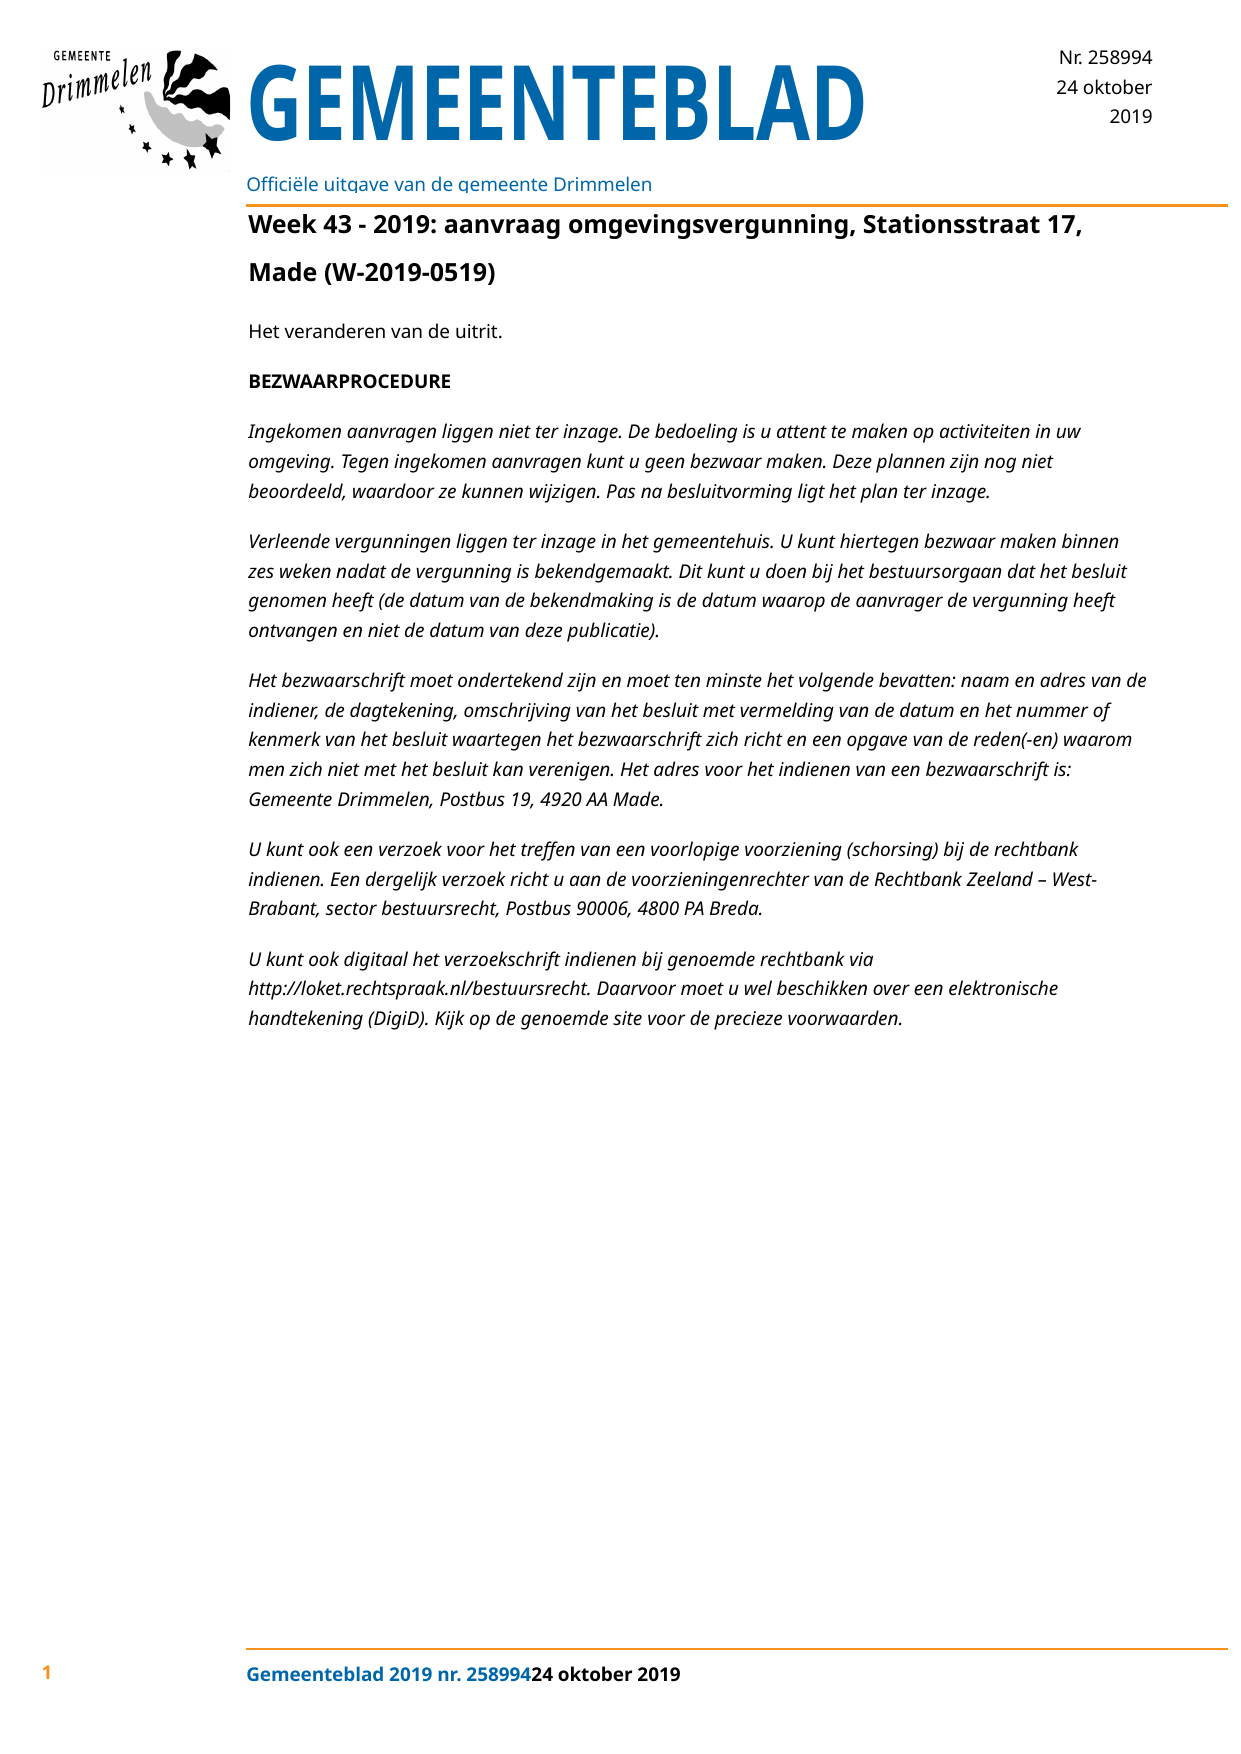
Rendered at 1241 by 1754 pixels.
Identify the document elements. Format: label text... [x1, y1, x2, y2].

text Ingekomen aanvragen liggen niet ter inzage. De bedoeling is u attent te maken op activiteiten in uw omgeving. Tegen ingekomen aanvragen kunt u geen bezwaar maken. Deze plannen zijn nog niet beoordeeld, waardoor ze kunnen wijzigen. Pas na besluitvorming ligt het plan ter inzage. [248, 419, 1152, 504]
text Week 43 - 2019: aanvraag omgevingsvergunning, Stationsstraat 17, Made (W-2019-0519) [248, 207, 1152, 288]
text U kunt ook digitaal het verzoekschrift indienen bij genoemde rechtbank via http://loket.rechtspraak.nl/bestuursrecht. Daarvoor moet u wel beschikken over een elektronische handtekening (DigiD). Kijk op de genoemde site voor de precieze voorwaarden. [248, 946, 1152, 1031]
text Het bezwaarschrift moet ondertekend zijn en moet ten minste het volgende bevatten: naam en adres van de indiener, de dagtekening, omschrijving van het besluit met vermelding van de datum en het nummer of kenmerk van het besluit waartegen het bezwaarschrift zich richt en een opgave van de reden(-en) waarom men zich niet met het besluit kan verenigen. Het adres voor het indienen van een bezwaarschrift is: Gemeente Drimmelen, Postbus 19, 4920 AA Made. [248, 667, 1152, 812]
text U kunt ook een verzoek voor het treffen van een voorlopige voorziening (schorsing) bij de rechtbank indienen. Een dergelijk verzoek richt u aan de voorzieningenrechter van de Rechtbank Zeeland – West-Brabant, sector bestuursrecht, Postbus 90006, 4800 PA Breda. [248, 836, 1152, 921]
text Verleende vergunningen liggen ter inzage in het gemeentehuis. U kunt hiertegen bezwaar maken binnen zes weken nadat de vergunning is bekendgemaakt. Dit kunt u doen bij het bestuursorgaan dat het besluit genomen heeft (de datum van de bekendmaking is de datum waarop de aanvrager de vergunning heeft ontvangen en niet de datum van deze publicatie). [248, 528, 1152, 643]
text Het veranderen van de uitrit. [248, 318, 1152, 344]
text BEZWAARPROCEDURE [248, 368, 1152, 394]
picture [41, 47, 231, 172]
